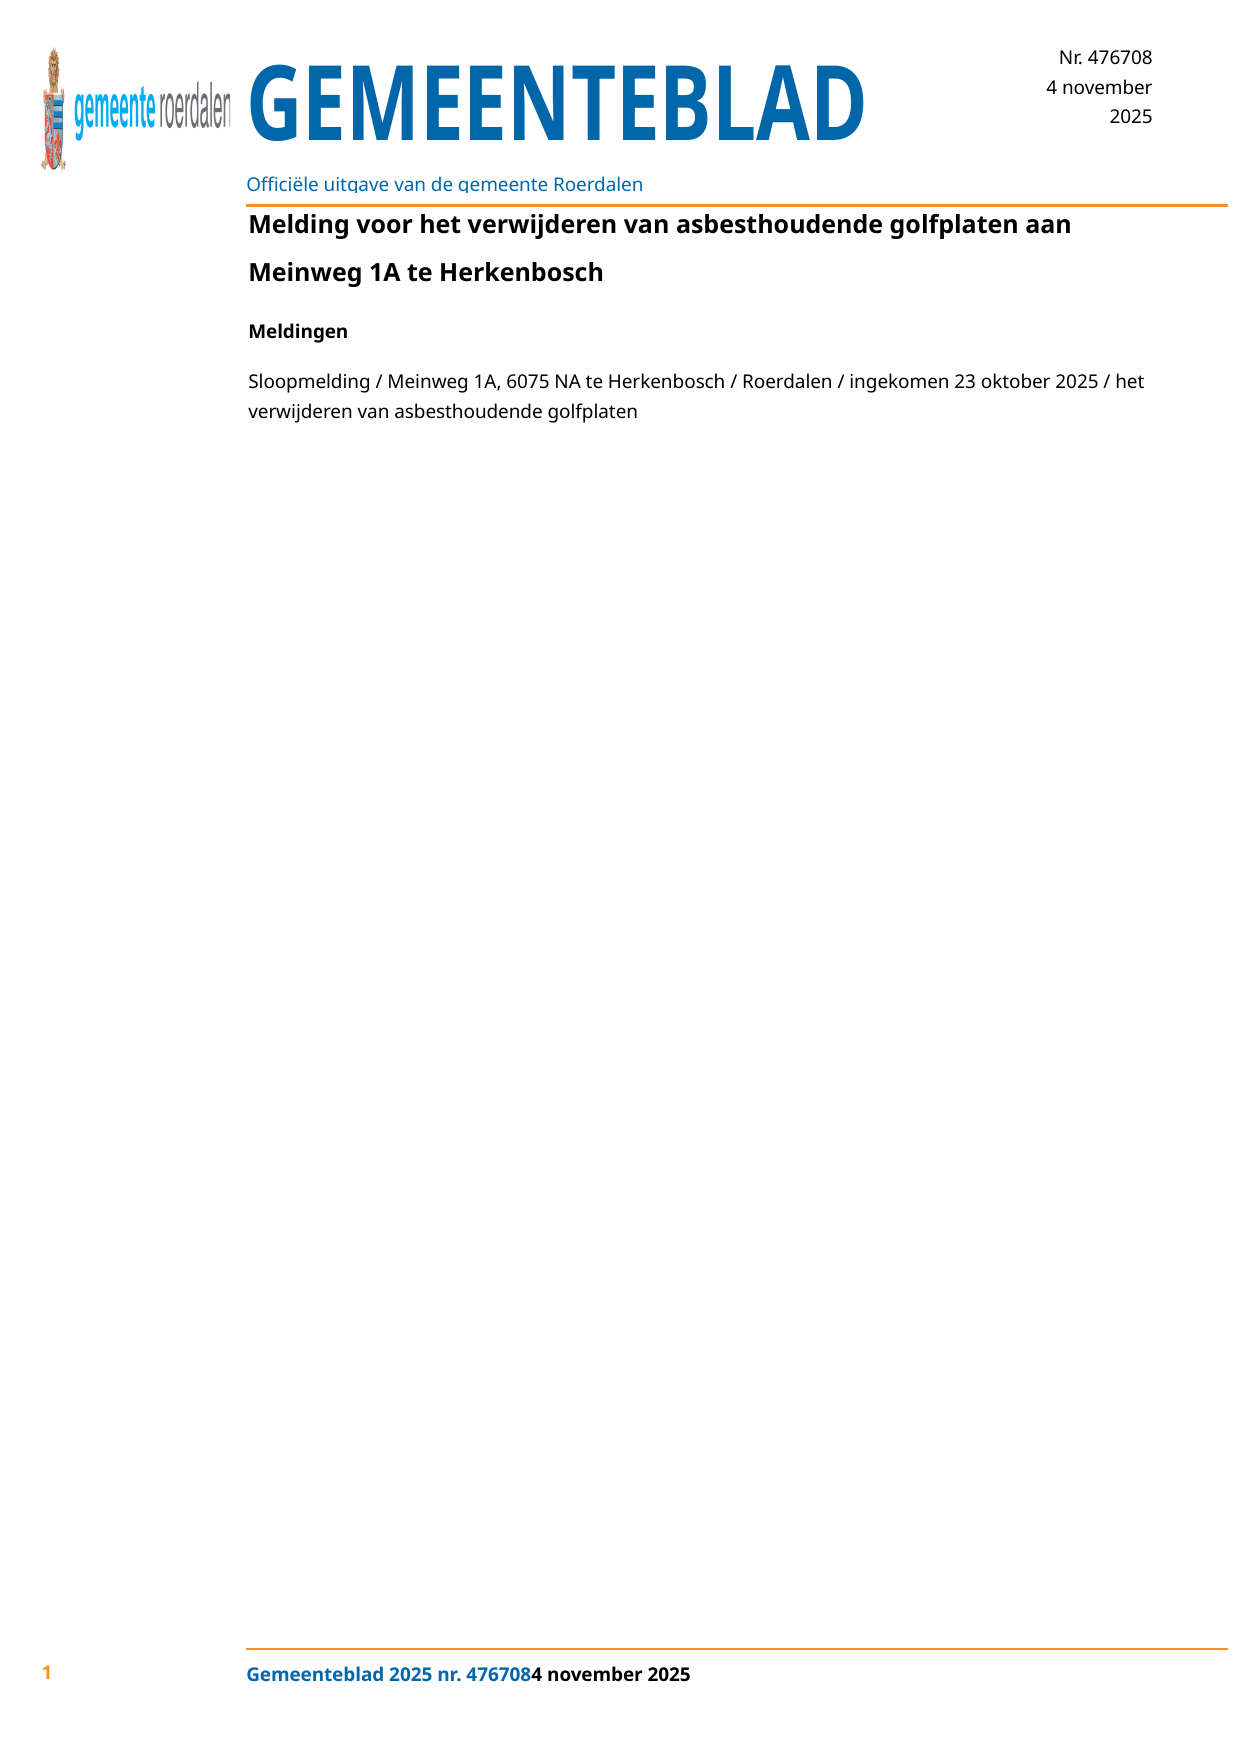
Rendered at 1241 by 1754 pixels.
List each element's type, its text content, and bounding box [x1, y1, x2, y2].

text Melding voor het verwijderen van asbesthoudende golfplaten aan Meinweg 1A te Herkenbosch [248, 207, 1152, 288]
text Meldingen [248, 318, 1152, 344]
picture [41, 47, 231, 172]
text Sloopmelding / Meinweg 1A, 6075 NA te Herkenbosch / Roerdalen / ingekomen 23 oktober 2025 / het verwijderen van asbesthoudende golfplaten [248, 368, 1152, 424]
